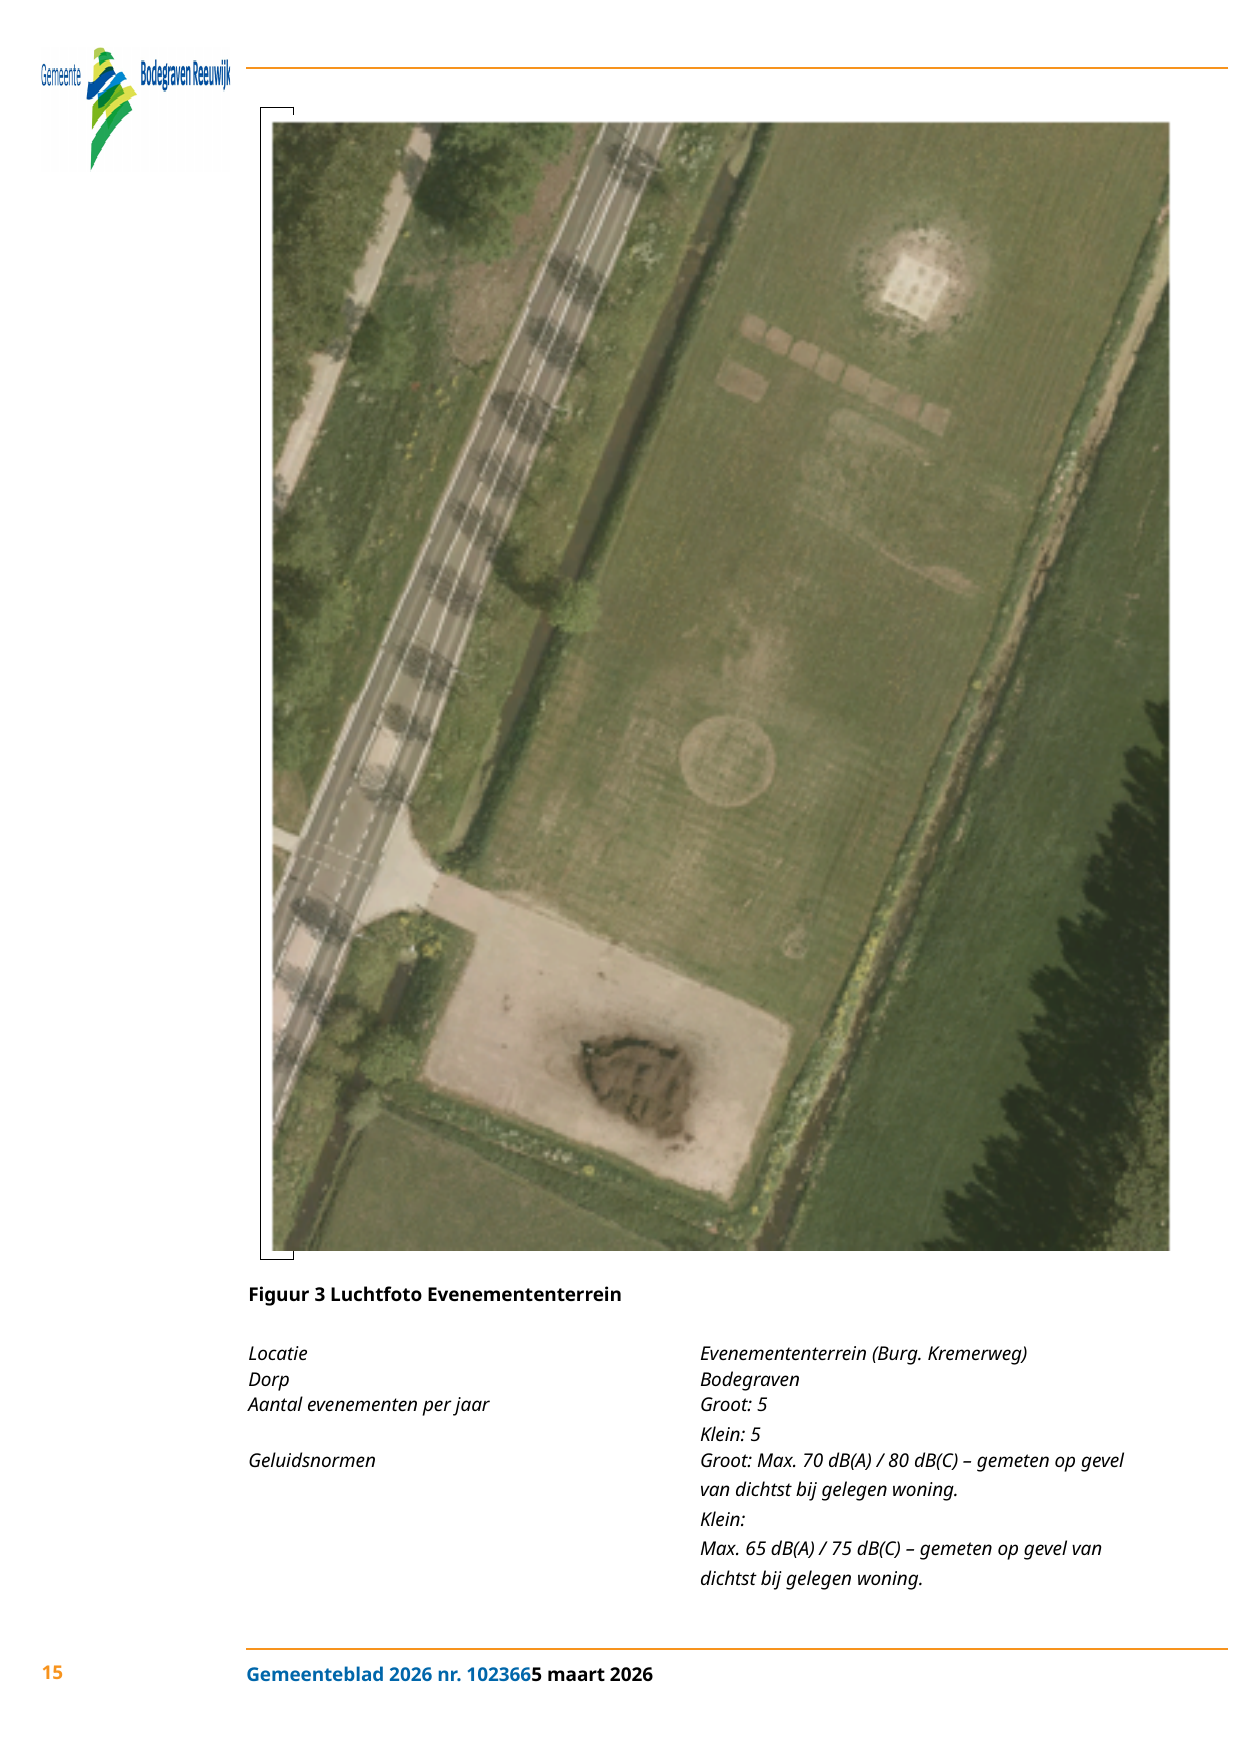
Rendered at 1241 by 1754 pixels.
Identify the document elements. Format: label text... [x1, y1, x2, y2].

picture [41, 47, 231, 172]
table_cell Groot: Max. 70 dB(A) / 80 dB(C) – gemeten op gevel van dichtst bij gelegen woning. Klein: Max. 65 dB(A) / 75 dB(C) – gemeten op gevel van dichtst bij gelegen woning. [700, 1447, 1152, 1591]
table_cell Groot: 5 Klein: 5 [700, 1391, 1152, 1447]
table_cell Aantal evenementen per jaar [248, 1391, 700, 1447]
table_cell Geluidsnormen [248, 1447, 700, 1591]
table_header Evenemententerrein (Burg. Kremerweg) [700, 1340, 1152, 1366]
table_header Locatie [248, 1340, 700, 1366]
picture [268, 115, 1173, 1251]
table_cell Bodegraven [700, 1366, 1152, 1391]
table_cell Dorp [248, 1366, 700, 1391]
text Figuur 3 Luchtfoto Evenemententerrein [248, 1281, 1152, 1306]
